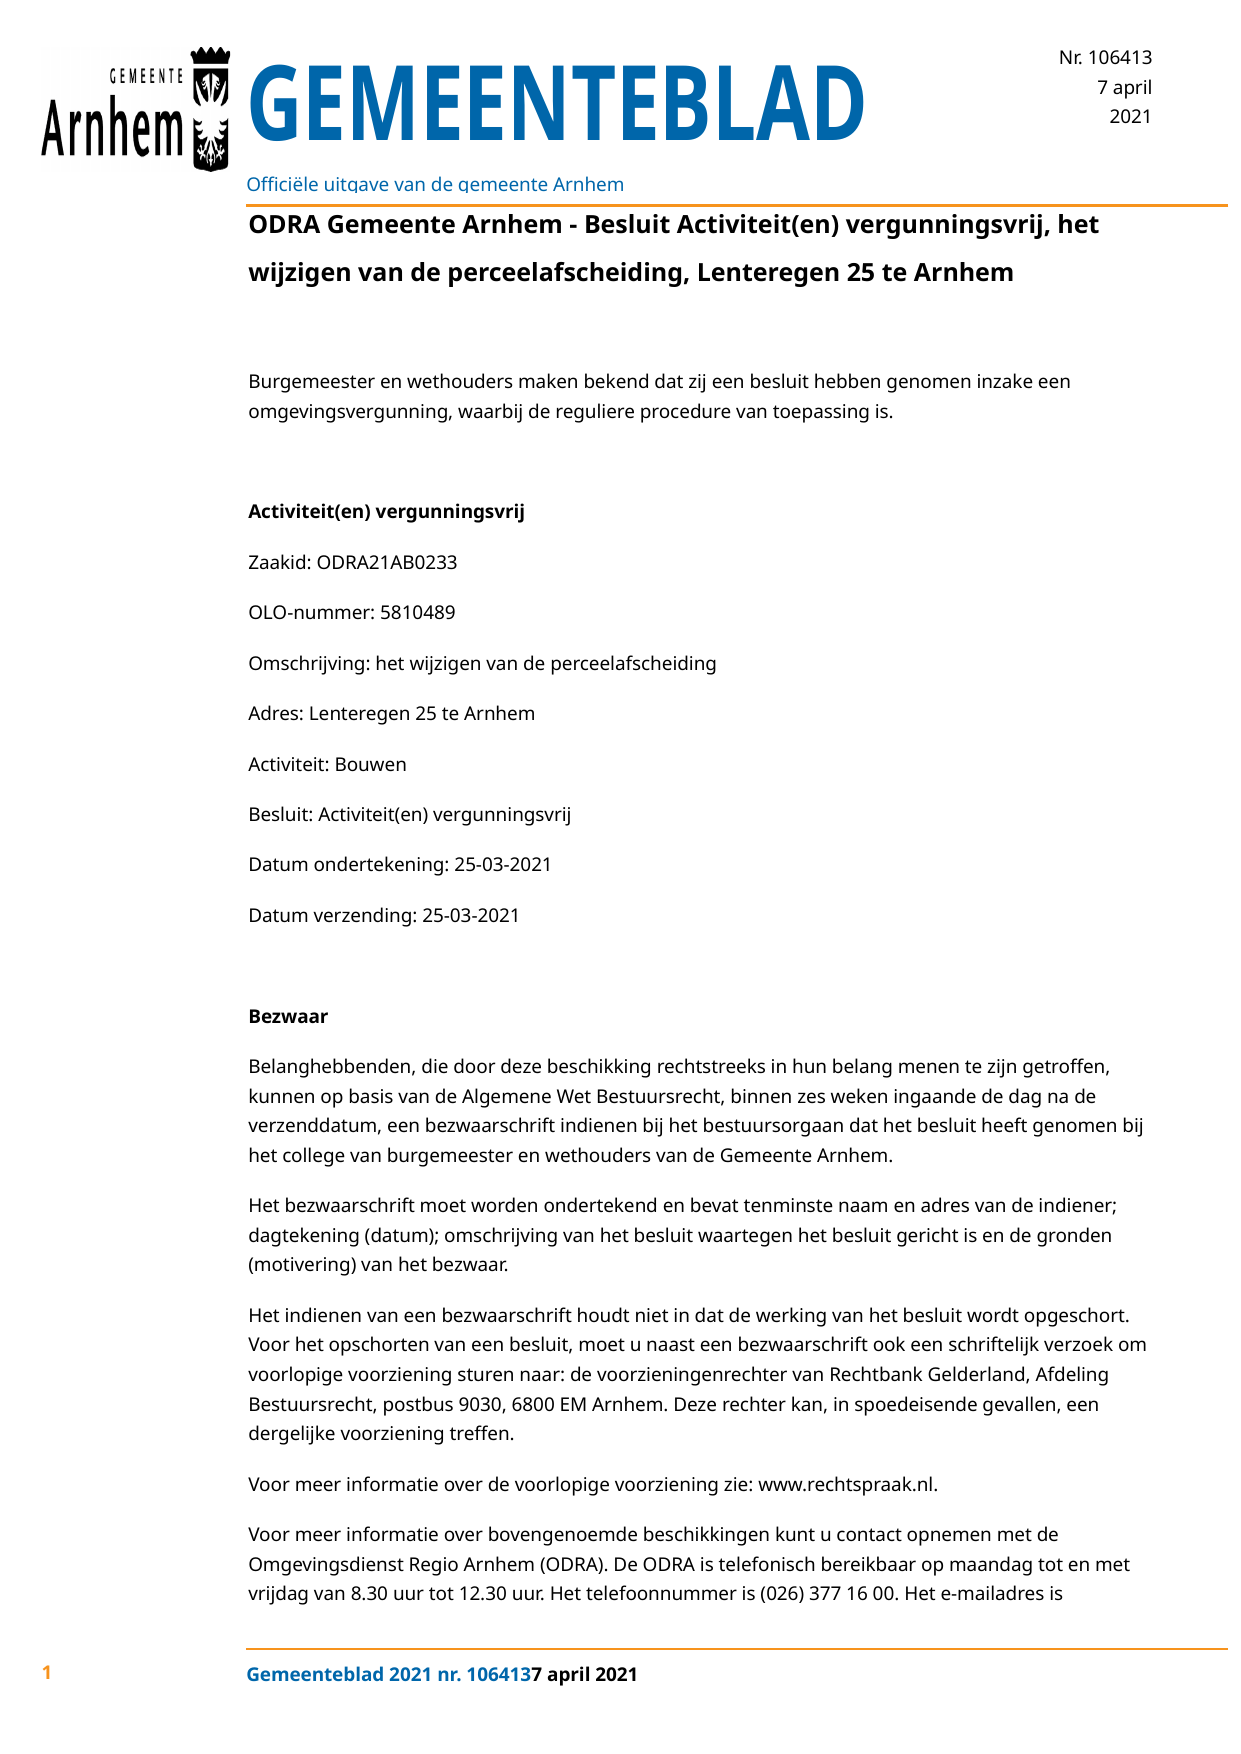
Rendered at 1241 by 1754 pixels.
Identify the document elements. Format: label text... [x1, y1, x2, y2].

text OLO-nummer: 5810489 [248, 599, 1152, 625]
text Het bezwaarschrift moet worden ondertekend en bevat tenminste naam en adres van de indiener; dagtekening (datum); omschrijving van het besluit waartegen het besluit gericht is en de gronden (motivering) van het bezwaar. [248, 1192, 1152, 1277]
text Burgemeester en wethouders maken bekend dat zij een besluit hebben genomen inzake een omgevingsvergunning, waarbij de reguliere procedure van toepassing is. [248, 368, 1152, 424]
text Activiteit: Bouwen [248, 751, 1152, 777]
text Besluit: Activiteit(en) vergunningsvrij [248, 801, 1152, 827]
text Adres: Lenteregen 25 te Arnhem [248, 700, 1152, 726]
text Het indienen van een bezwaarschrift houdt niet in dat de werking van het besluit wordt opgeschort. Voor het opschorten van een besluit, moet u naast een bezwaarschrift ook een schriftelijk verzoek om voorlopige voorziening sturen naar: de voorzieningenrechter van Rechtbank Gelderland, Afdeling Bestuursrecht, postbus 9030, 6800 EM Arnhem. Deze rechter kan, in spoedeisende gevallen, een dergelijke voorziening treffen. [248, 1302, 1152, 1446]
text Omschrijving: het wijzigen van de perceelafscheiding [248, 650, 1152, 676]
text ODRA Gemeente Arnhem - Besluit Activiteit(en) vergunningsvrij, het wijzigen van de perceelafscheiding, Lenteregen 25 te Arnhem [248, 207, 1152, 288]
text Voor meer informatie over bovengenoemde beschikkingen kunt u contact opnemen met de Omgevingsdienst Regio Arnhem (ODRA). De ODRA is telefonisch bereikbaar op maandag tot en met vrijdag van 8.30 uur tot 12.30 uur. Het telefoonnummer is (026) 377 16 00. Het e-mailadres is [248, 1521, 1152, 1606]
text Belanghebbenden, die door deze beschikking rechtstreeks in hun belang menen te zijn getroffen, kunnen op basis van de Algemene Wet Bestuursrecht, binnen zes weken ingaande de dag na de verzenddatum, een bezwaarschrift indienen bij het bestuursorgaan dat het besluit heeft genomen bij het college van burgemeester en wethouders van de Gemeente Arnhem. [248, 1053, 1152, 1168]
text Datum verzending: 25-03-2021 [248, 902, 1152, 928]
text Bezwaar [248, 1003, 1152, 1029]
picture [41, 47, 231, 172]
text Datum ondertekening: 25-03-2021 [248, 852, 1152, 877]
text Voor meer informatie over de voorlopige voorziening zie: www.rechtspraak.nl. [248, 1471, 1152, 1497]
text Activiteit(en) vergunningsvrij [248, 499, 1152, 524]
text Zaakid: ODRA21AB0233 [248, 549, 1152, 575]
